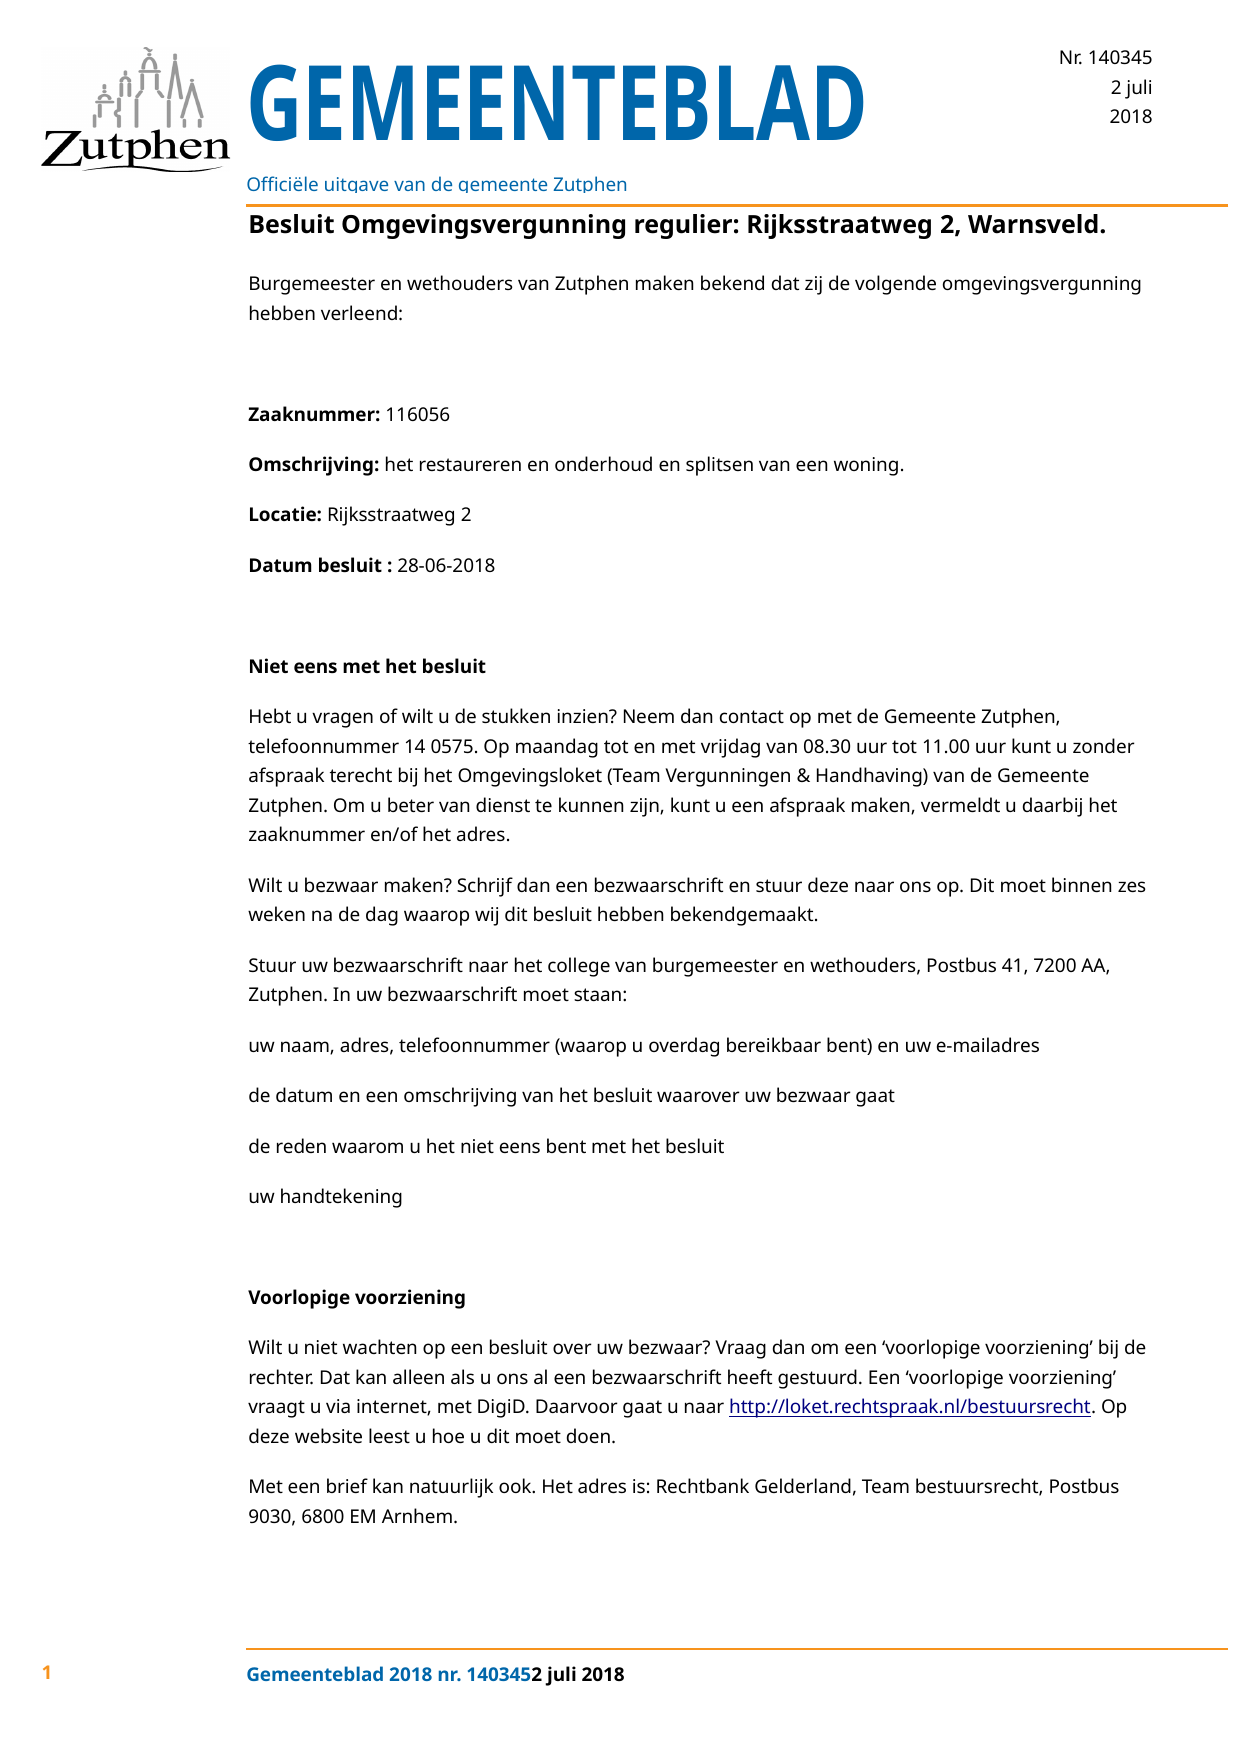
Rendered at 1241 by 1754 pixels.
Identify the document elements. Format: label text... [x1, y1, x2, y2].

text Wilt u bezwaar maken? Schrijf dan een bezwaarschrift en stuur deze naar ons op. Dit moet binnen zes weken na de dag waarop wij dit besluit hebben bekendgemaakt. [248, 872, 1152, 927]
text de reden waarom u het niet eens bent met het besluit [248, 1133, 1152, 1158]
text Niet eens met het besluit [248, 653, 1152, 678]
text Voorlopige voorziening [248, 1284, 1152, 1310]
text Stuur uw bezwaarschrift naar het college van burgemeester en wethouders, Postbus 41, 7200 AA, Zutphen. In uw bezwaarschrift moet staan: [248, 952, 1152, 1007]
text Locatie: Rijksstraatweg 2 [248, 502, 1152, 527]
text Zaaknummer: 116056 [248, 401, 1152, 426]
text Hebt u vragen of wilt u de stukken inzien? Neem dan contact op met de Gemeente Zutphen, telefoonnummer 14 0575. Op maandag tot en met vrijdag van 08.30 uur tot 11.00 uur kunt u zonder afspraak terecht bij het Omgevingsloket (Team Vergunningen & Handhaving) van de Gemeente Zutphen. Om u beter van dienst te kunnen zijn, kunt u een afspraak maken, vermeldt u daarbij het zaaknummer en/of het adres. [248, 703, 1152, 847]
text Wilt u niet wachten op een besluit over uw bezwaar? Vraag dan om een ‘voorlopige voorziening’ bij de rechter. Dat kan alleen als u ons al een bezwaarschrift heeft gestuurd. Een ‘voorlopige voorziening’ vraagt u via internet, met DigiD. Daarvoor gaat u naar http://loket.rechtspraak.nl/bestuursrecht. Op deze website leest u hoe u dit moet doen. [248, 1334, 1152, 1449]
picture [41, 47, 231, 172]
text uw handtekening [248, 1183, 1152, 1209]
text de datum en een omschrijving van het besluit waarover uw bezwaar gaat [248, 1082, 1152, 1108]
text Burgemeester en wethouders van Zutphen maken bekend dat zij de volgende omgevingsvergunning hebben verleend: [248, 270, 1152, 326]
text uw naam, adres, telefoonnummer (waarop u overdag bereikbaar bent) en uw e-mailadres [248, 1032, 1152, 1058]
text Met een brief kan natuurlijk ook. Het adres is: Rechtbank Gelderland, Team bestuursrecht, Postbus 9030, 6800 EM Arnhem. [248, 1474, 1152, 1529]
text Besluit Omgevingsvergunning regulier: Rijksstraatweg 2, Warnsveld. [248, 207, 1152, 241]
text Datum besluit : 28-06-2018 [248, 552, 1152, 578]
text Omschrijving: het restaureren en onderhoud en splitsen van een woning. [248, 451, 1152, 477]
